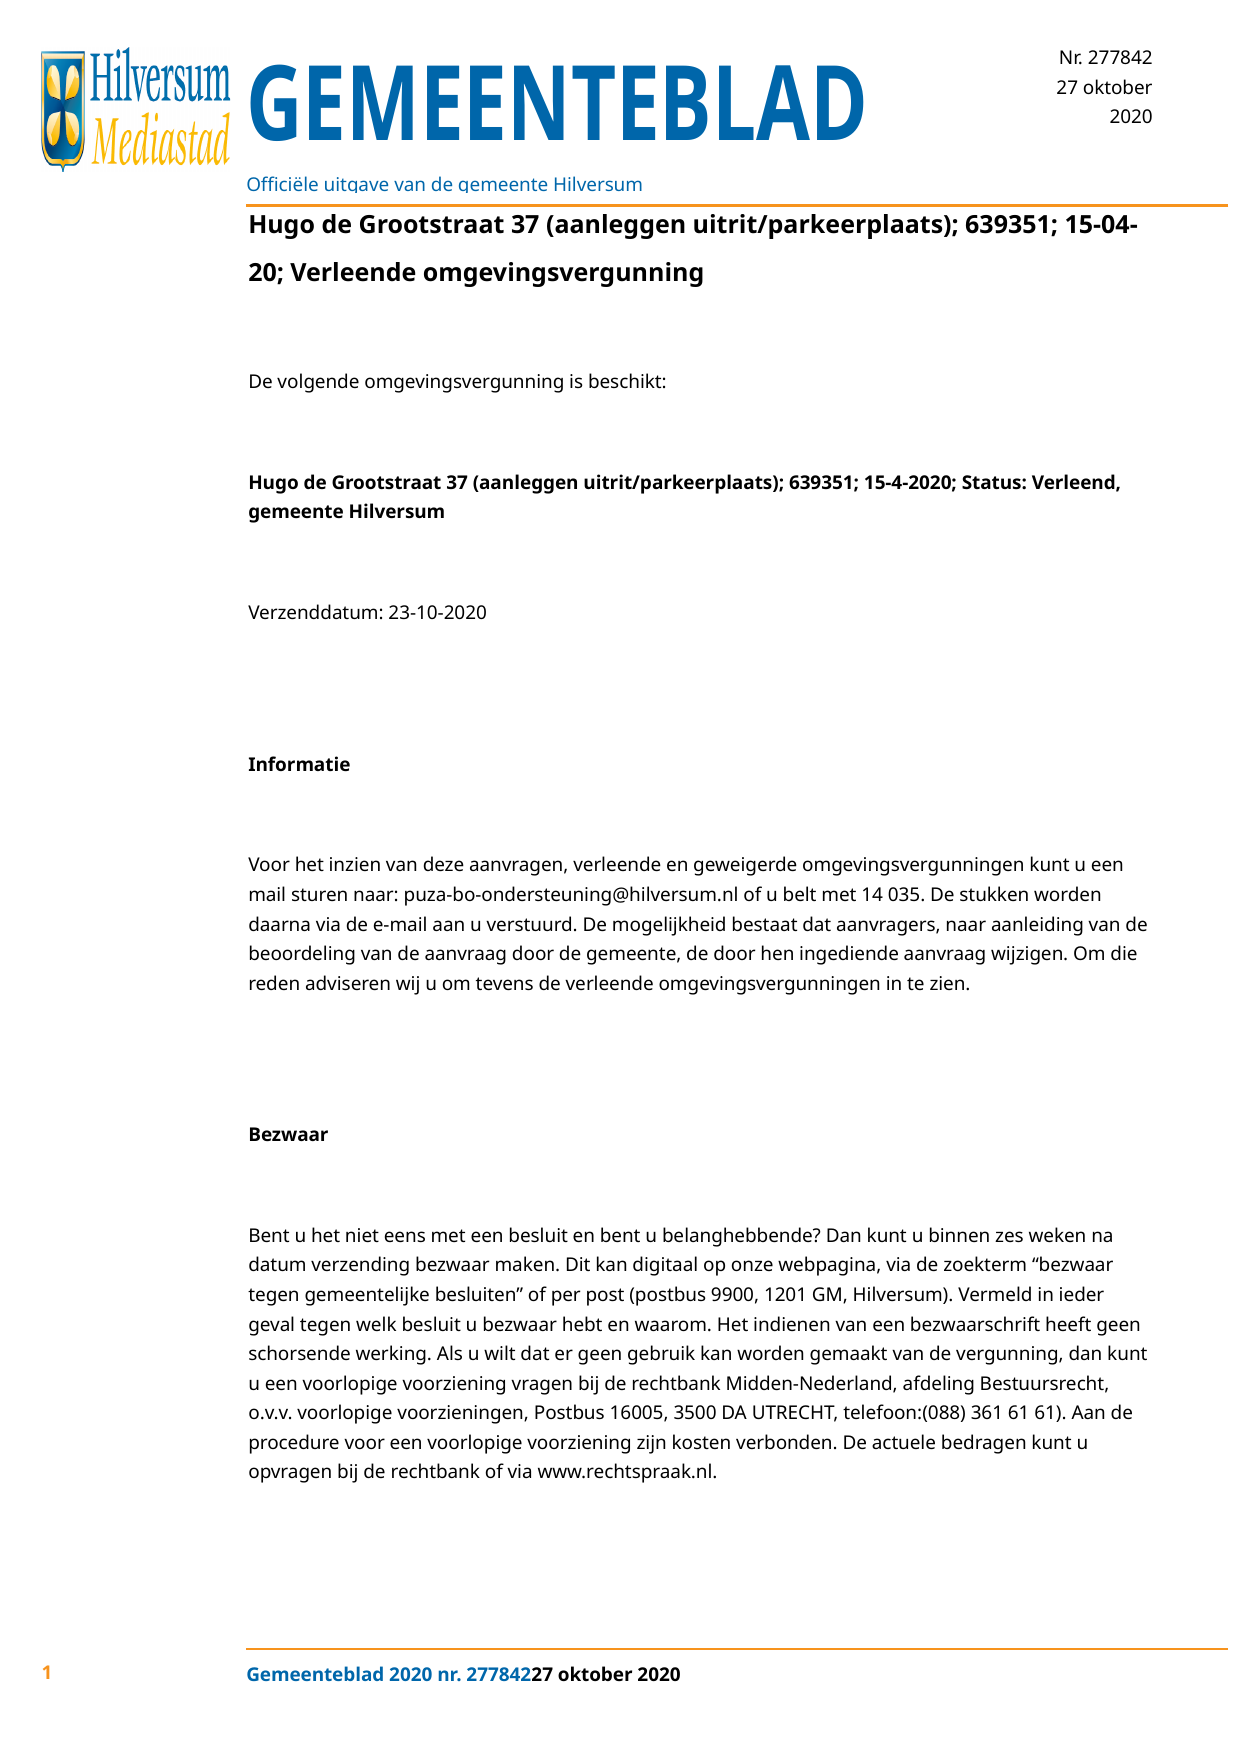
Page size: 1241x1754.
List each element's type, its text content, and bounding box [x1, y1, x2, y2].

text Informatie [248, 751, 1152, 777]
text Verzenddatum: 23-10-2020 [248, 599, 1152, 625]
picture [41, 47, 231, 172]
text Hugo de Grootstraat 37 (aanleggen uitrit/parkeerplaats); 639351; 15-4-2020; Status: Verleend, gemeente Hilversum [248, 469, 1152, 524]
text Bent u het niet eens met een besluit en bent u belanghebbende? Dan kunt u binnen zes weken na datum verzending bezwaar maken. Dit kan digitaal op onze webpagina, via de zoekterm “bezwaar tegen gemeentelijke besluiten” of per post (postbus 9900, 1201 GM, Hilversum). Vermeld in ieder geval tegen welk besluit u bezwaar hebt en waarom. Het indienen van een bezwaarschrift heeft geen schorsende werking. Als u wilt dat er geen gebruik kan worden gemaakt van de vergunning, dan kunt u een voorlopige voorziening vragen bij de rechtbank Midden-Nederland, afdeling Bestuursrecht, o.v.v. voorlopige voorzieningen, Postbus 16005, 3500 DA UTRECHT, telefoon:(088) 361 61 61). Aan de procedure voor een voorlopige voorziening zijn kosten verbonden. De actuele bedragen kunt u opvragen bij de rechtbank of via www.rechtspraak.nl. [248, 1222, 1152, 1484]
text Voor het inzien van deze aanvragen, verleende en geweigerde omgevingsvergunningen kunt u een mail sturen naar: puza-bo-ondersteuning@hilversum.nl of u belt met 14 035. De stukken worden daarna via de e-mail aan u verstuurd. De mogelijkheid bestaat dat aanvragers, naar aanleiding van de beoordeling van de aanvraag door de gemeente, de door hen ingediende aanvraag wijzigen. Om die reden adviseren wij u om tevens de verleende omgevingsvergunningen in te zien. [248, 852, 1152, 996]
text Hugo de Grootstraat 37 (aanleggen uitrit/parkeerplaats); 639351; 15-04-20; Verleende omgevingsvergunning [248, 207, 1152, 288]
text De volgende omgevingsvergunning is beschikt: [248, 368, 1152, 394]
text Bezwaar [248, 1121, 1152, 1147]
